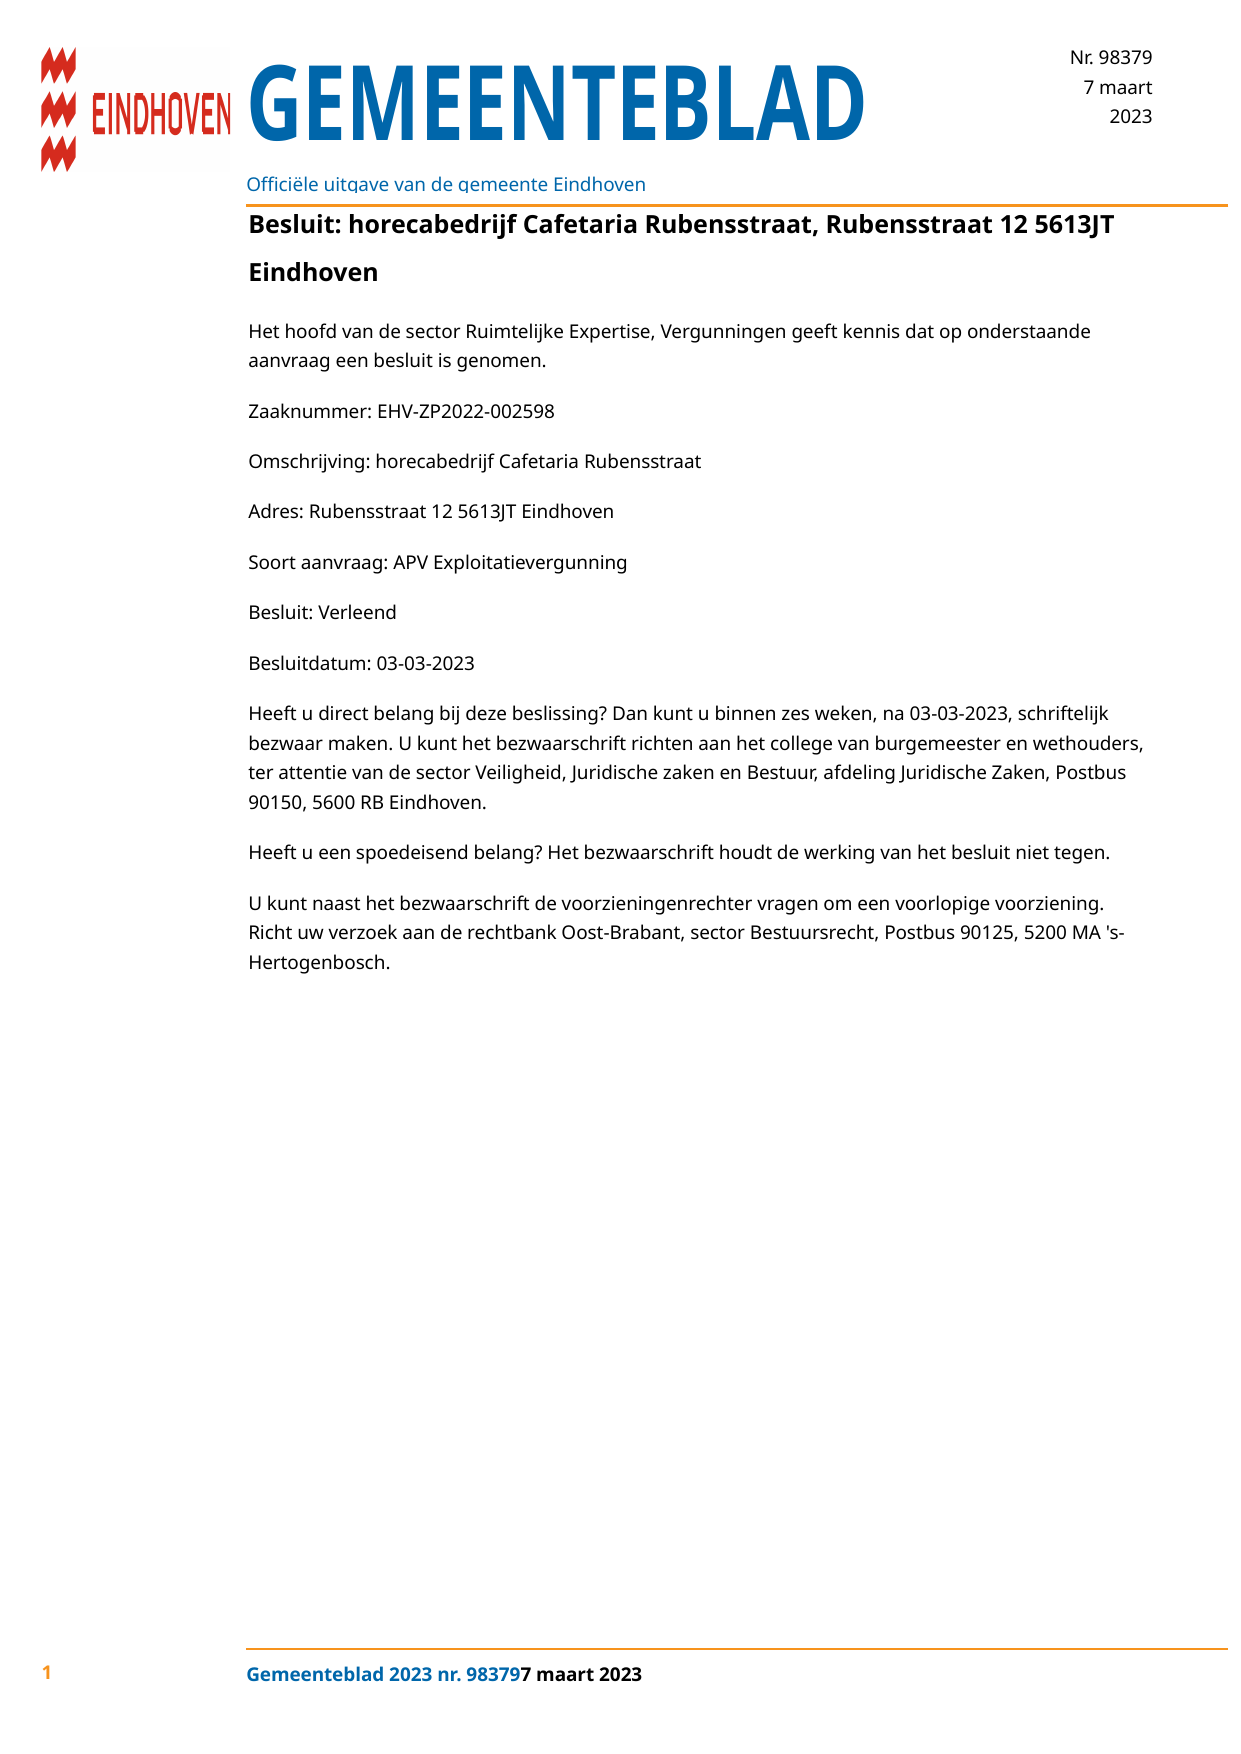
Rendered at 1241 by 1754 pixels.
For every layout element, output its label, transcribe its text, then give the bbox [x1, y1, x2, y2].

text Adres: Rubensstraat 12 5613JT Eindhoven [248, 499, 1152, 524]
text Besluitdatum: 03-03-2023 [248, 650, 1152, 676]
text Besluit: Verleend [248, 599, 1152, 625]
text Besluit: horecabedrijf Cafetaria Rubensstraat, Rubensstraat 12 5613JT Eindhoven [248, 207, 1152, 288]
text Heeft u direct belang bij deze beslissing? Dan kunt u binnen zes weken, na 03-03-2023, schriftelijk bezwaar maken. U kunt het bezwaarschrift richten aan het college van burgemeester en wethouders, ter attentie van de sector Veiligheid, Juridische zaken en Bestuur, afdeling Juridische Zaken, Postbus 90150, 5600 RB Eindhoven. [248, 700, 1152, 815]
text U kunt naast het bezwaarschrift de voorzieningenrechter vragen om een voorlopige voorziening. Richt uw verzoek aan de rechtbank Oost-Brabant, sector Bestuursrecht, Postbus 90125, 5200 MA 's-Hertogenbosch. [248, 890, 1152, 975]
text Heeft u een spoedeisend belang? Het bezwaarschrift houdt de werking van het besluit niet tegen. [248, 839, 1152, 865]
picture [41, 47, 231, 172]
text Omschrijving: horecabedrijf Cafetaria Rubensstraat [248, 448, 1152, 474]
text Het hoofd van de sector Ruimtelijke Expertise, Vergunningen geeft kennis dat op onderstaande aanvraag een besluit is genomen. [248, 318, 1152, 373]
text Soort aanvraag: APV Exploitatievergunning [248, 549, 1152, 575]
text Zaaknummer: EHV-ZP2022-002598 [248, 398, 1152, 424]
